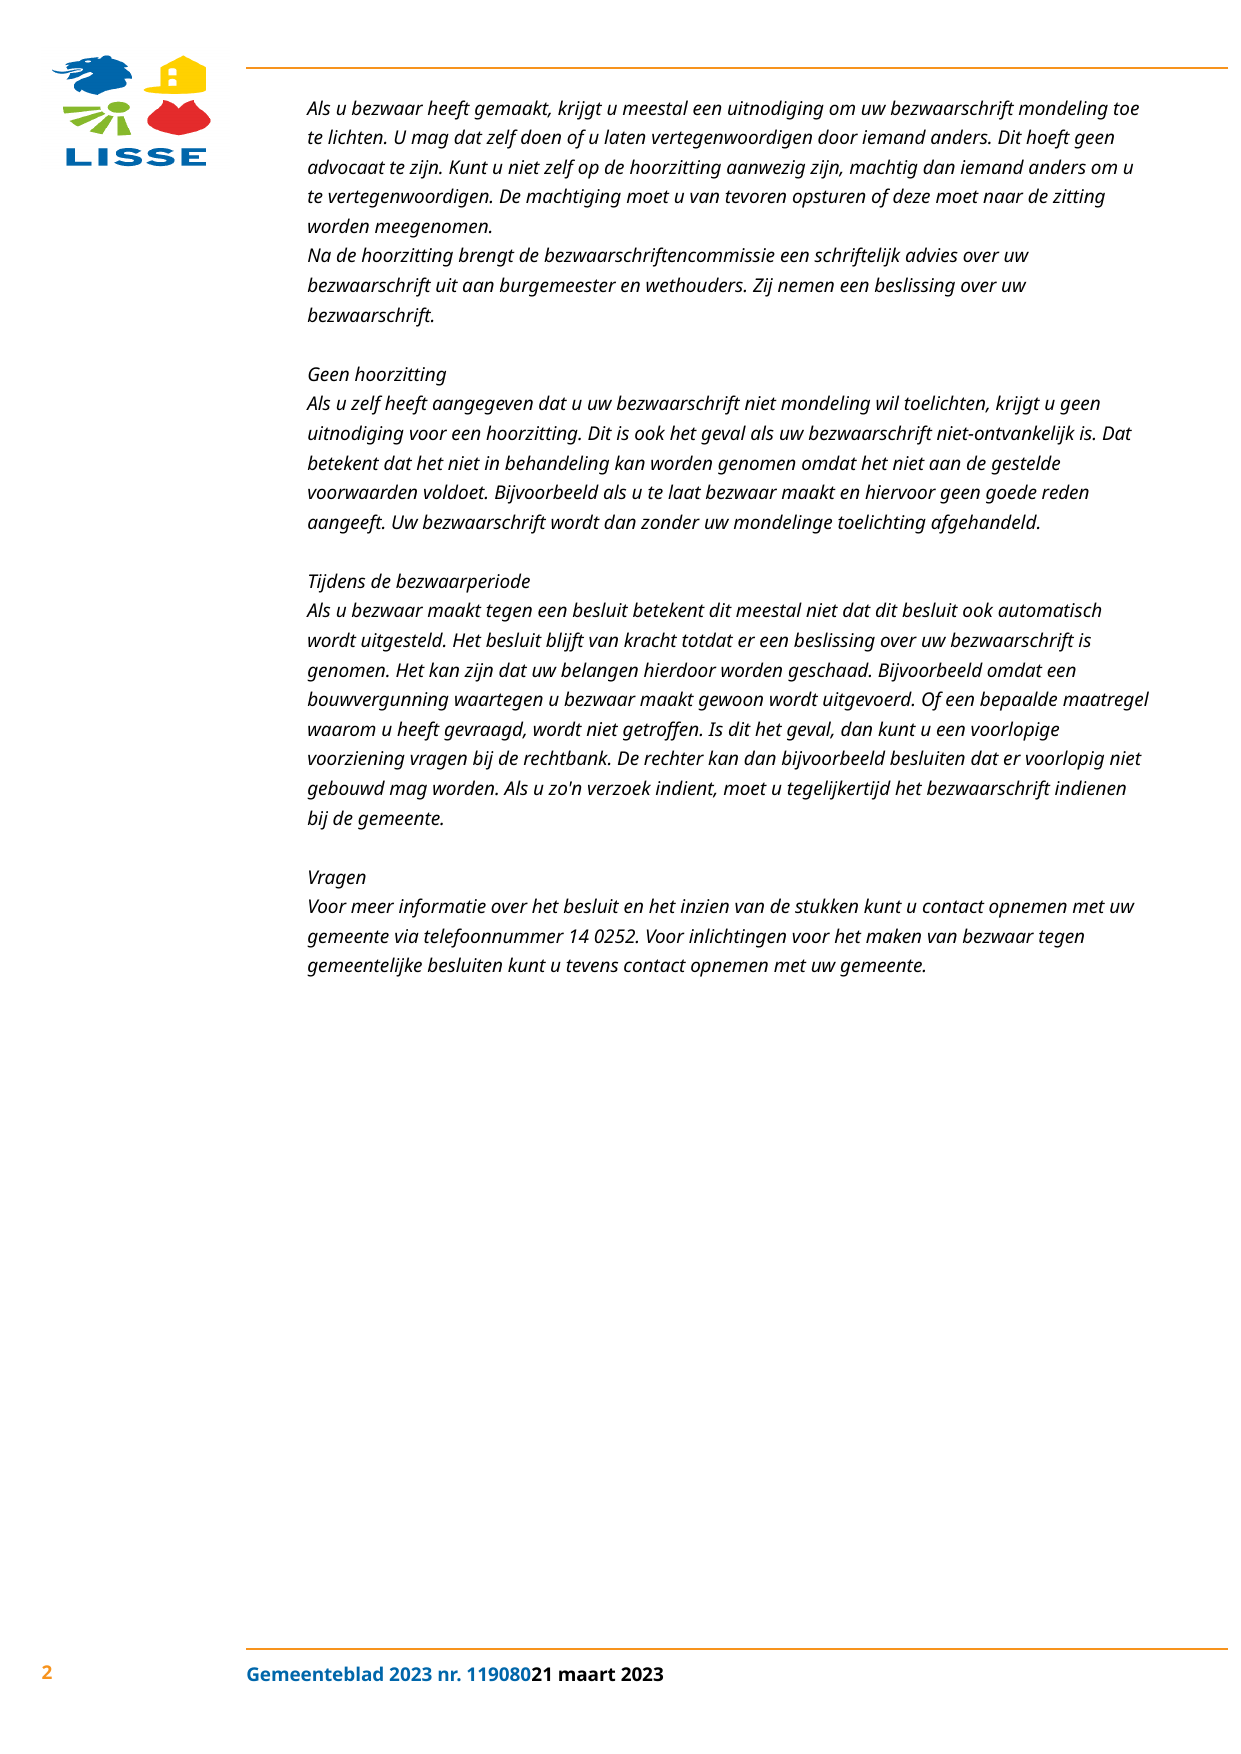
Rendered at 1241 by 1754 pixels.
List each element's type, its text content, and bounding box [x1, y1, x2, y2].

list Als u zelf heeft aangegeven dat u uw bezwaarschrift niet mondeling wil toelichten, krijgt u geen uitnodiging voor een hoorzitting. Dit is ook het geval als uw bezwaarschrift niet-ontvankelijk is. Dat betekent dat het niet in behandeling kan worden genomen omdat het niet aan de gestelde voorwaarden voldoet. Bijvoorbeeld als u te laat bezwaar maakt en hiervoor geen goede reden aangeeft. Uw bezwaarschrift wordt dan zonder uw mondelinge toelichting afgehandeld. [248, 391, 1152, 535]
list Na de hoorzitting brengt de bezwaarschriftencommissie een schriftelijk advies over uw bezwaarschrift uit aan burgemeester en wethouders. Zij nemen een beslissing over uw bezwaarschrift. [248, 243, 1152, 328]
list Voor meer informatie over het besluit en het inzien van de stukken kunt u contact opnemen met uw gemeente via telefoonnummer 14 0252. Voor inlichtingen voor het maken van bezwaar tegen gemeentelijke besluiten kunt u tevens contact opnemen met uw gemeente. [248, 893, 1152, 978]
picture [41, 47, 231, 172]
list Tijdens de bezwaarperiode [248, 568, 1152, 594]
list Vragen [248, 864, 1152, 890]
list Als u bezwaar maakt tegen een besluit betekent dit meestal niet dat dit besluit ook automatisch wordt uitgesteld. Het besluit blijft van kracht totdat er een beslissing over uw bezwaarschrift is genomen. Het kan zijn dat uw belangen hierdoor worden geschaad. Bijvoorbeeld omdat een bouwvergunning waartegen u bezwaar maakt gewoon wordt uitgevoerd. Of een bepaalde maatregel waarom u heeft gevraagd, wordt niet getroffen. Is dit het geval, dan kunt u een voorlopige voorziening vragen bij de rechtbank. De rechter kan dan bijvoorbeeld besluiten dat er voorlopig niet gebouwd mag worden. Als u zo'n verzoek indient, moet u tegelijkertijd het bezwaarschrift indienen bij de gemeente. [248, 598, 1152, 831]
list Als u bezwaar heeft gemaakt, krijgt u meestal een uitnodiging om uw bezwaarschrift mondeling toe te lichten. U mag dat zelf doen of u laten vertegenwoordigen door iemand anders. Dit hoeft geen advocaat te zijn. Kunt u niet zelf op de hoorzitting aanwezig zijn, machtig dan iemand anders om u te vertegenwoordigen. De machtiging moet u van tevoren opsturen of deze moet naar de zitting worden meegenomen. [248, 95, 1152, 239]
list Geen hoorzitting [248, 361, 1152, 387]
